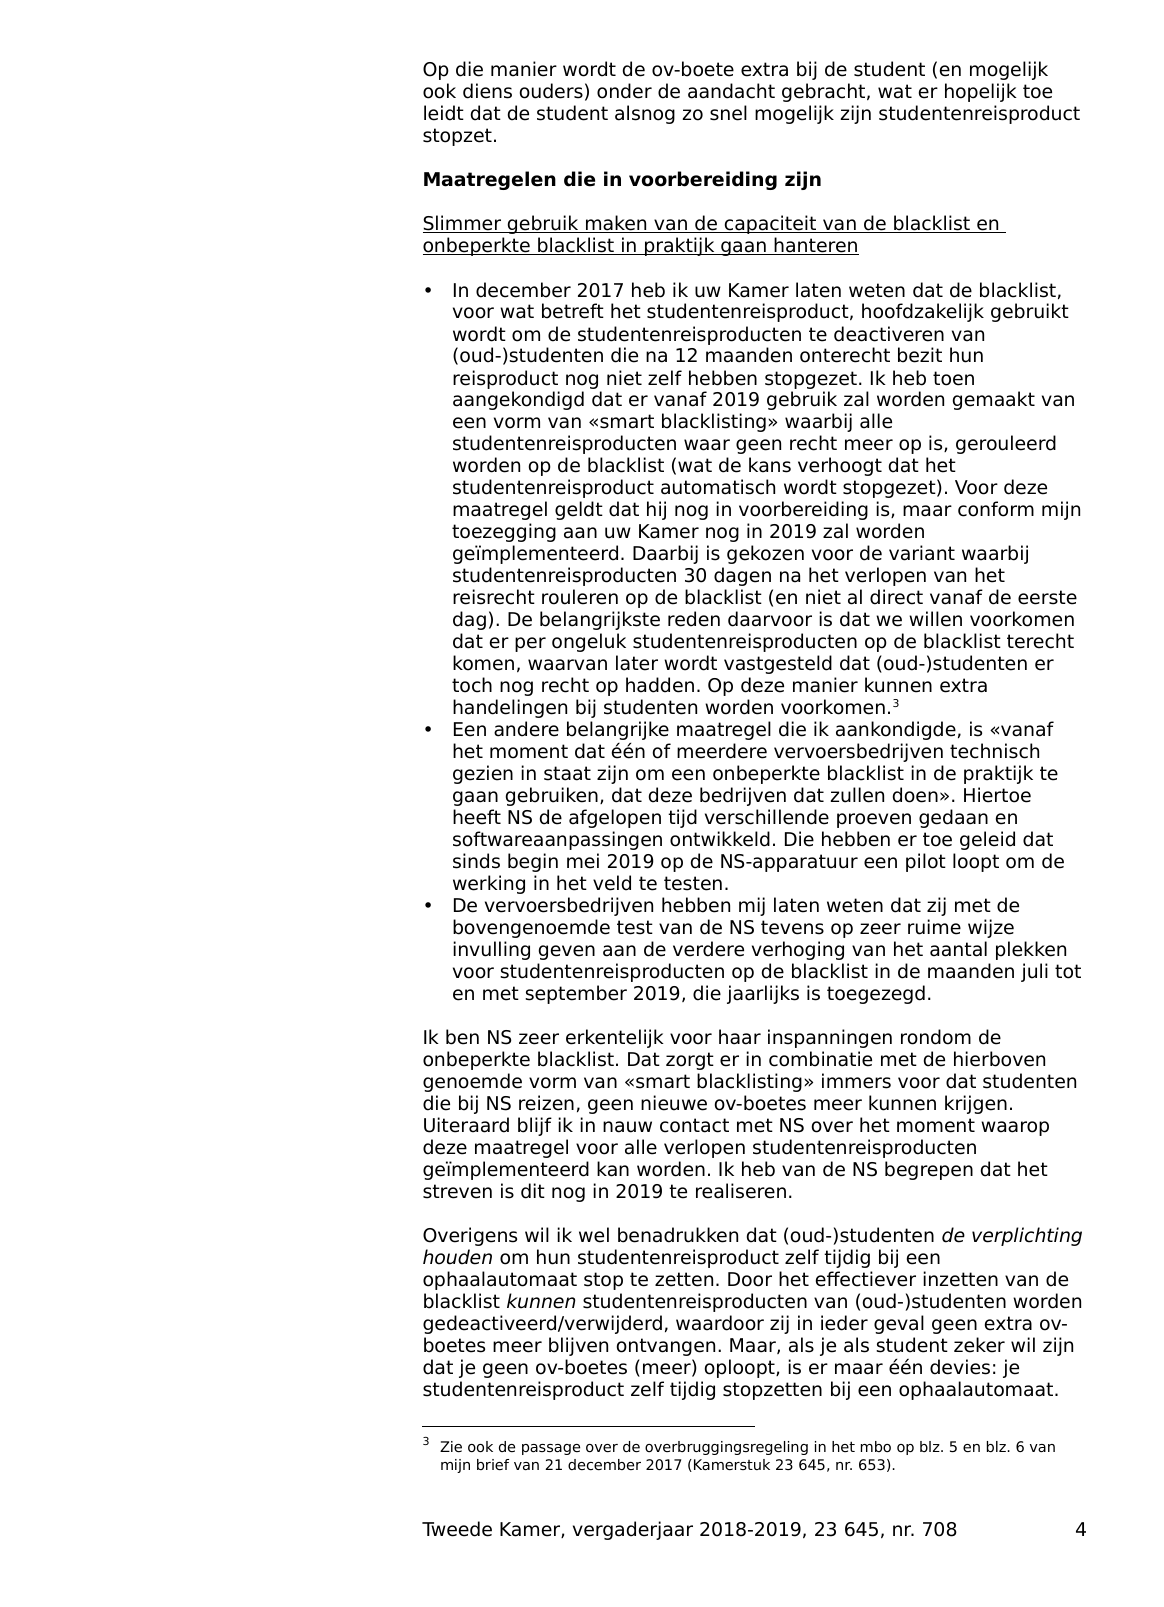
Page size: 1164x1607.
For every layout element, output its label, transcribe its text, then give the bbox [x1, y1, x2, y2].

text Op die manier wordt de ov-boete extra bij de student (en mogelijk ook diens ouders) onder de aandacht gebracht, wat er hopelijk toe leidt dat de student alsnog zo snel mogelijk zijn studentenreisproduct stopzet. [422, 59, 1087, 147]
subtitle Slimmer gebruik maken van de capaciteit van de blacklist en onbeperkte blacklist in praktijk gaan hanteren [422, 213, 1087, 257]
text Overigens wil ik wel benadrukken dat (oud-)studenten de verplichting houden om hun studentenreisproduct zelf tijdig bij een ophaalautomaat stop te zetten. Door het effectiever inzetten van de blacklist kunnen studentenreisproducten van (oud-)studenten worden gedeactiveerd/verwijderd, waardoor zij in ieder geval geen extra ov-boetes meer blijven ontvangen. Maar, als je als student zeker wil zijn dat je geen ov-boetes (meer) oploopt, is er maar één devies: je studentenreisproduct zelf tijdig stopzetten bij een ophaalautomaat. [422, 1225, 1087, 1401]
text • Een andere belangrijke maatregel die ik aankondigde, is «vanaf het moment dat één of meerdere vervoersbedrijven technisch gezien in staat zijn om een onbeperkte blacklist in de praktijk te gaan gebruiken, dat deze bedrijven dat zullen doen». Hiertoe heeft NS de afgelopen tijd verschillende proeven gedaan en softwareaanpassingen ontwikkeld. Die hebben er toe geleid dat sinds begin mei 2019 op de NS-apparatuur een pilot loopt om de werking in het veld te testen. [422, 719, 1087, 895]
text Ik ben NS zeer erkentelijk voor haar inspanningen rondom de onbeperkte blacklist. Dat zorgt er in combinatie met de hierboven genoemde vorm van «smart blacklisting» immers voor dat studenten die bij NS reizen, geen nieuwe ov-boetes meer kunnen krijgen. Uiteraard blijf ik in nauw contact met NS over het moment waarop deze maatregel voor alle verlopen studentenreisproducten geïmplementeerd kan worden. Ik heb van de NS begrepen dat het streven is dit nog in 2019 te realiseren. [422, 1027, 1087, 1203]
text • In december 2017 heb ik uw Kamer laten weten dat de blacklist, voor wat betreft het studentenreisproduct, hoofdzakelijk gebruikt wordt om de studentenreisproducten te deactiveren van (oud-)studenten die na 12 maanden onterecht bezit hun reisproduct nog niet zelf hebben stopgezet. Ik heb toen aangekondigd dat er vanaf 2019 gebruik zal worden gemaakt van een vorm van «smart blacklisting» waarbij alle studentenreisproducten waar geen recht meer op is, gerouleerd worden op de blacklist (wat de kans verhoogt dat het studentenreisproduct automatisch wordt stopgezet). Voor deze maatregel geldt dat hij nog in voorbereiding is, maar conform mijn toezegging aan uw Kamer nog in 2019 zal worden geïmplementeerd. Daarbij is gekozen voor de variant waarbij studentenreisproducten 30 dagen na het verlopen van het reisrecht rouleren op de blacklist (en niet al direct vanaf de eerste dag). De belangrijkste reden daarvoor is dat we willen voorkomen dat er per ongeluk studentenreisproducten op de blacklist terecht komen, waarvan later wordt vastgesteld dat (oud-)studenten er toch nog recht op hadden. Op deze manier kunnen extra handelingen bij studenten worden voorkomen. [422, 279, 1087, 719]
text • De vervoersbedrijven hebben mij laten weten dat zij met de bovengenoemde test van de NS tevens op zeer ruime wijze invulling geven aan de verdere verhoging van het aantal plekken voor studentenreisproducten op de blacklist in de maanden juli tot en met september 2019, die jaarlijks is toegezegd. [422, 895, 1087, 1005]
text Zie ook de passage over de overbruggingsregeling in het mbo op blz. 5 en blz. 6 van mijn brief van 21 december 2017 (Kamerstuk 23 645, nr. 653). [422, 1435, 1087, 1474]
subtitle Maatregelen die in voorbereiding zijn [422, 169, 1087, 191]
